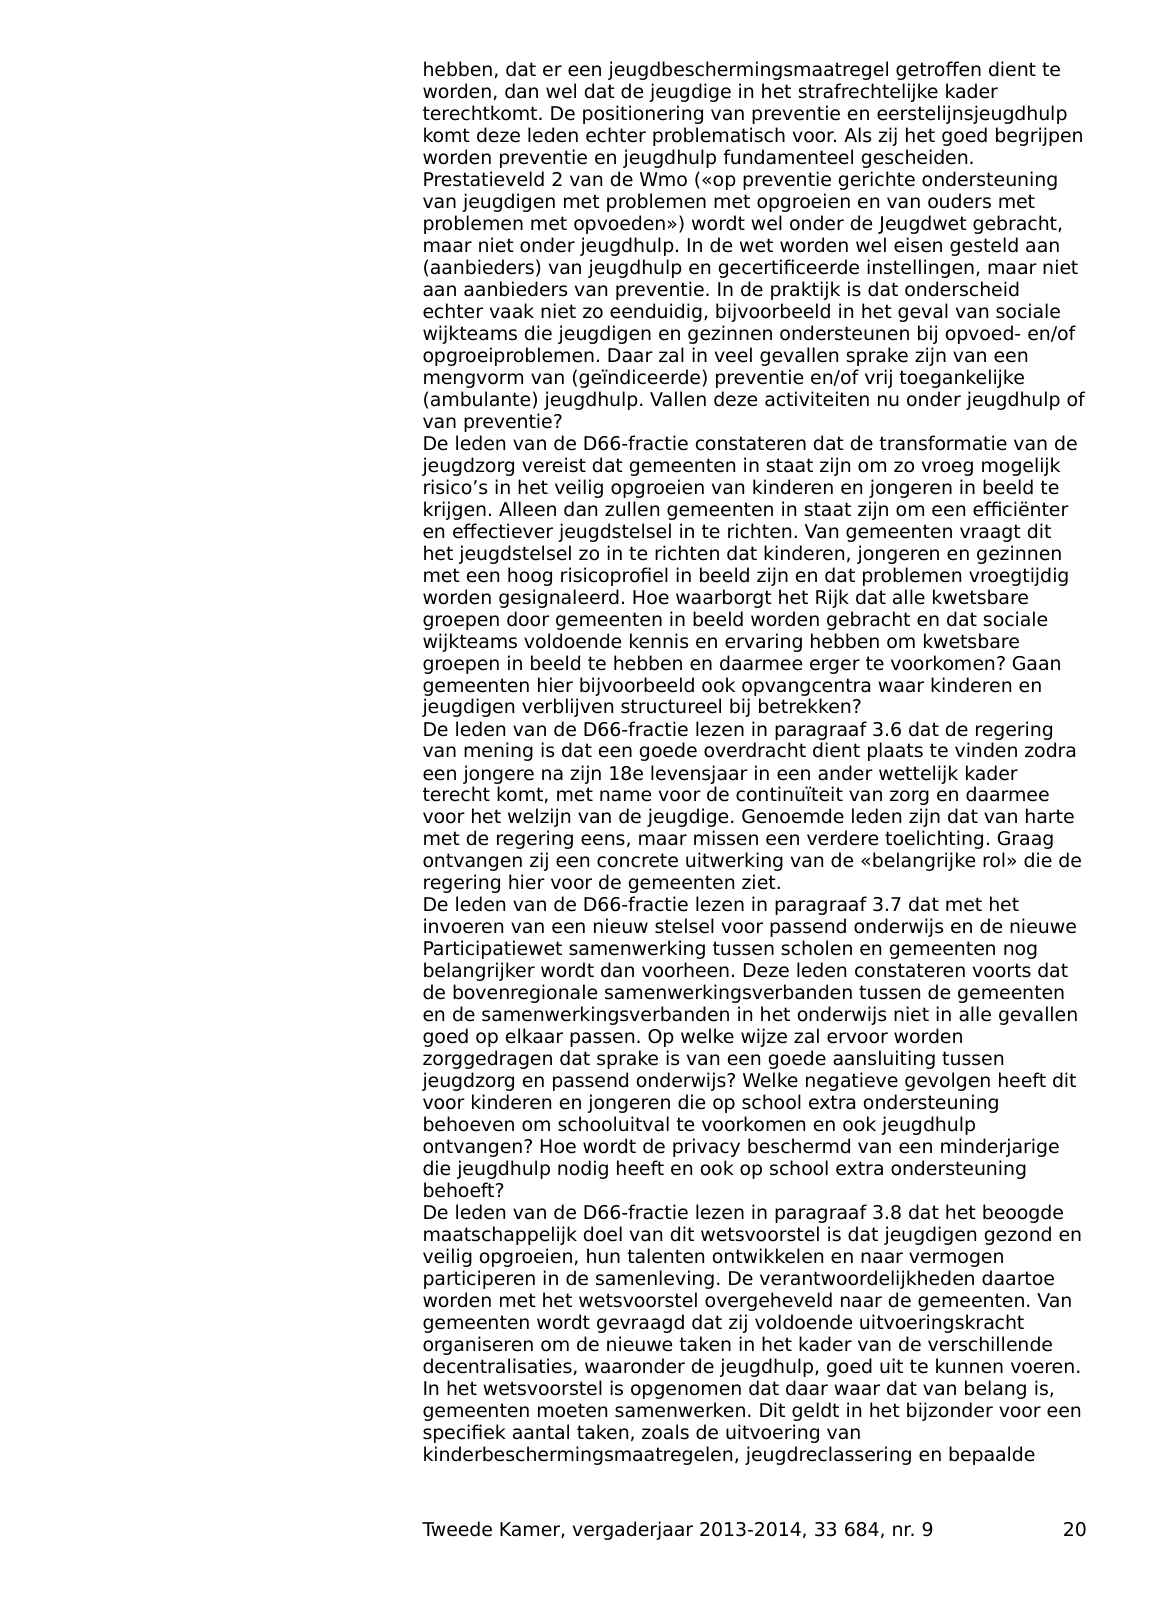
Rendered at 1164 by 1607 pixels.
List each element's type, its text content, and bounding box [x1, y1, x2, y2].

text De leden van de D66-fractie lezen in paragraaf 3.8 dat het beoogde maatschappelijk doel van dit wetsvoorstel is dat jeugdigen gezond en veilig opgroeien, hun talenten ontwikkelen en naar vermogen participeren in de samenleving. De verantwoordelijkheden daartoe worden met het wetsvoorstel overgeheveld naar de gemeenten. Van gemeenten wordt gevraagd dat zij voldoende uitvoeringskracht organiseren om de nieuwe taken in het kader van de verschillende decentralisaties, waaronder de jeugdhulp, goed uit te kunnen voeren. In het wetsvoorstel is opgenomen dat daar waar dat van belang is, gemeenten moeten samenwerken. Dit geldt in het bijzonder voor een specifiek aantal taken, zoals de uitvoering van kinderbeschermingsmaatregelen, jeugdreclassering en bepaalde [422, 1202, 1087, 1466]
text hebben, dat er een jeugdbeschermingsmaatregel getroffen dient te worden, dan wel dat de jeugdige in het strafrechtelijke kader terechtkomt. De positionering van preventie en eerstelijnsjeugdhulp komt deze leden echter problematisch voor. Als zij het goed begrijpen worden preventie en jeugdhulp fundamenteel gescheiden. Prestatieveld 2 van de Wmo («op preventie gerichte ondersteuning van jeugdigen met problemen met opgroeien en van ouders met problemen met opvoeden») wordt wel onder de Jeugdwet gebracht, maar niet onder jeugdhulp. In de wet worden wel eisen gesteld aan (aanbieders) van jeugdhulp en gecertificeerde instellingen, maar niet aan aanbieders van preventie. In de praktijk is dat onderscheid echter vaak niet zo eenduidig, bijvoorbeeld in het geval van sociale wijkteams die jeugdigen en gezinnen ondersteunen bij opvoed- en/of opgroeiproblemen. Daar zal in veel gevallen sprake zijn van een mengvorm van (geïndiceerde) preventie en/of vrij toegankelijke (ambulante) jeugdhulp. Vallen deze activiteiten nu onder jeugdhulp of van preventie? [422, 59, 1087, 433]
text De leden van de D66-fractie constateren dat de transformatie van de jeugdzorg vereist dat gemeenten in staat zijn om zo vroeg mogelijk risico’s in het veilig opgroeien van kinderen en jongeren in beeld te krijgen. Alleen dan zullen gemeenten in staat zijn om een efficiënter en effectiever jeugdstelsel in te richten. Van gemeenten vraagt dit het jeugdstelsel zo in te richten dat kinderen, jongeren en gezinnen met een hoog risicoprofiel in beeld zijn en dat problemen vroegtijdig worden gesignaleerd. Hoe waarborgt het Rijk dat alle kwetsbare groepen door gemeenten in beeld worden gebracht en dat sociale wijkteams voldoende kennis en ervaring hebben om kwetsbare groepen in beeld te hebben en daarmee erger te voorkomen? Gaan gemeenten hier bijvoorbeeld ook opvangcentra waar kinderen en jeugdigen verblijven structureel bij betrekken? [422, 433, 1087, 718]
text De leden van de D66-fractie lezen in paragraaf 3.7 dat met het invoeren van een nieuw stelsel voor passend onderwijs en de nieuwe Participatiewet samenwerking tussen scholen en gemeenten nog belangrijker wordt dan voorheen. Deze leden constateren voorts dat de bovenregionale samenwerkingsverbanden tussen de gemeenten en de samenwerkingsverbanden in het onderwijs niet in alle gevallen goed op elkaar passen. Op welke wijze zal ervoor worden zorggedragen dat sprake is van een goede aansluiting tussen jeugdzorg en passend onderwijs? Welke negatieve gevolgen heeft dit voor kinderen en jongeren die op school extra ondersteuning behoeven om schooluitval te voorkomen en ook jeugdhulp ontvangen? Hoe wordt de privacy beschermd van een minderjarige die jeugdhulp nodig heeft en ook op school extra ondersteuning behoeft? [422, 894, 1087, 1202]
text De leden van de D66-fractie lezen in paragraaf 3.6 dat de regering van mening is dat een goede overdracht dient plaats te vinden zodra een jongere na zijn 18e levensjaar in een ander wettelijk kader terecht komt, met name voor de continuïteit van zorg en daarmee voor het welzijn van de jeugdige. Genoemde leden zijn dat van harte met de regering eens, maar missen een verdere toelichting. Graag ontvangen zij een concrete uitwerking van de «belangrijke rol» die de regering hier voor de gemeenten ziet. [422, 718, 1087, 894]
